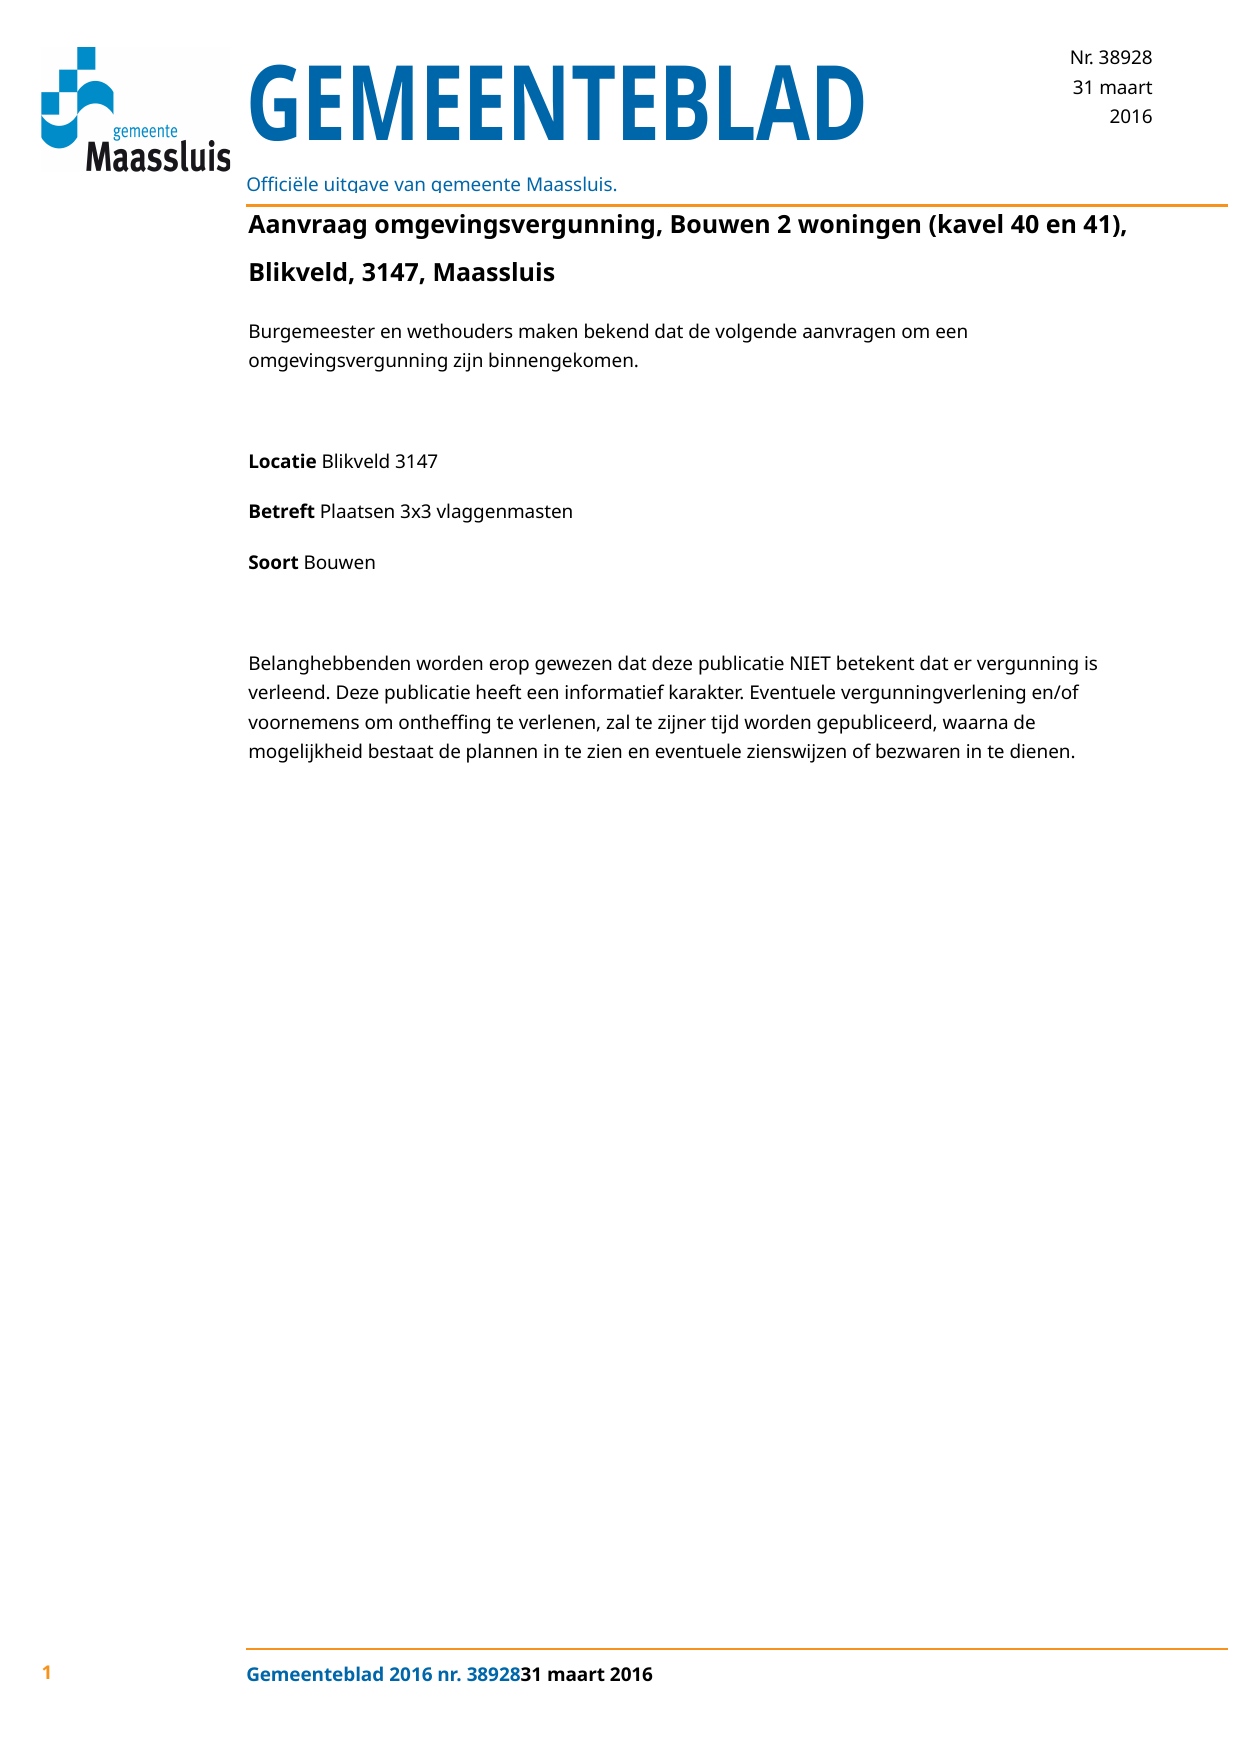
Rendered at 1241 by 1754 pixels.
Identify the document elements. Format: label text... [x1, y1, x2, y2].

text Belanghebbenden worden erop gewezen dat deze publicatie NIET betekent dat er vergunning is verleend. Deze publicatie heeft een informatief karakter. Eventuele vergunningverlening en/of voornemens om ontheffing te verlenen, zal te zijner tijd worden gepubliceerd, waarna de mogelijkheid bestaat de plannen in te zien en eventuele zienswijzen of bezwaren in te dienen. [248, 650, 1152, 764]
text Locatie Blikveld 3147 [248, 448, 1152, 474]
text Soort Bouwen [248, 549, 1152, 575]
picture [41, 47, 77, 92]
text Betreft Plaatsen 3x3 vlaggenmasten [248, 499, 1152, 524]
picture [41, 47, 231, 172]
text Aanvraag omgevingsvergunning, Bouwen 2 woningen (kavel 40 en 41), Blikveld, 3147, Maassluis [248, 207, 1152, 288]
text Burgemeester en wethouders maken bekend dat de volgende aanvragen om een omgevingsvergunning zijn binnengekomen. [248, 318, 1152, 373]
